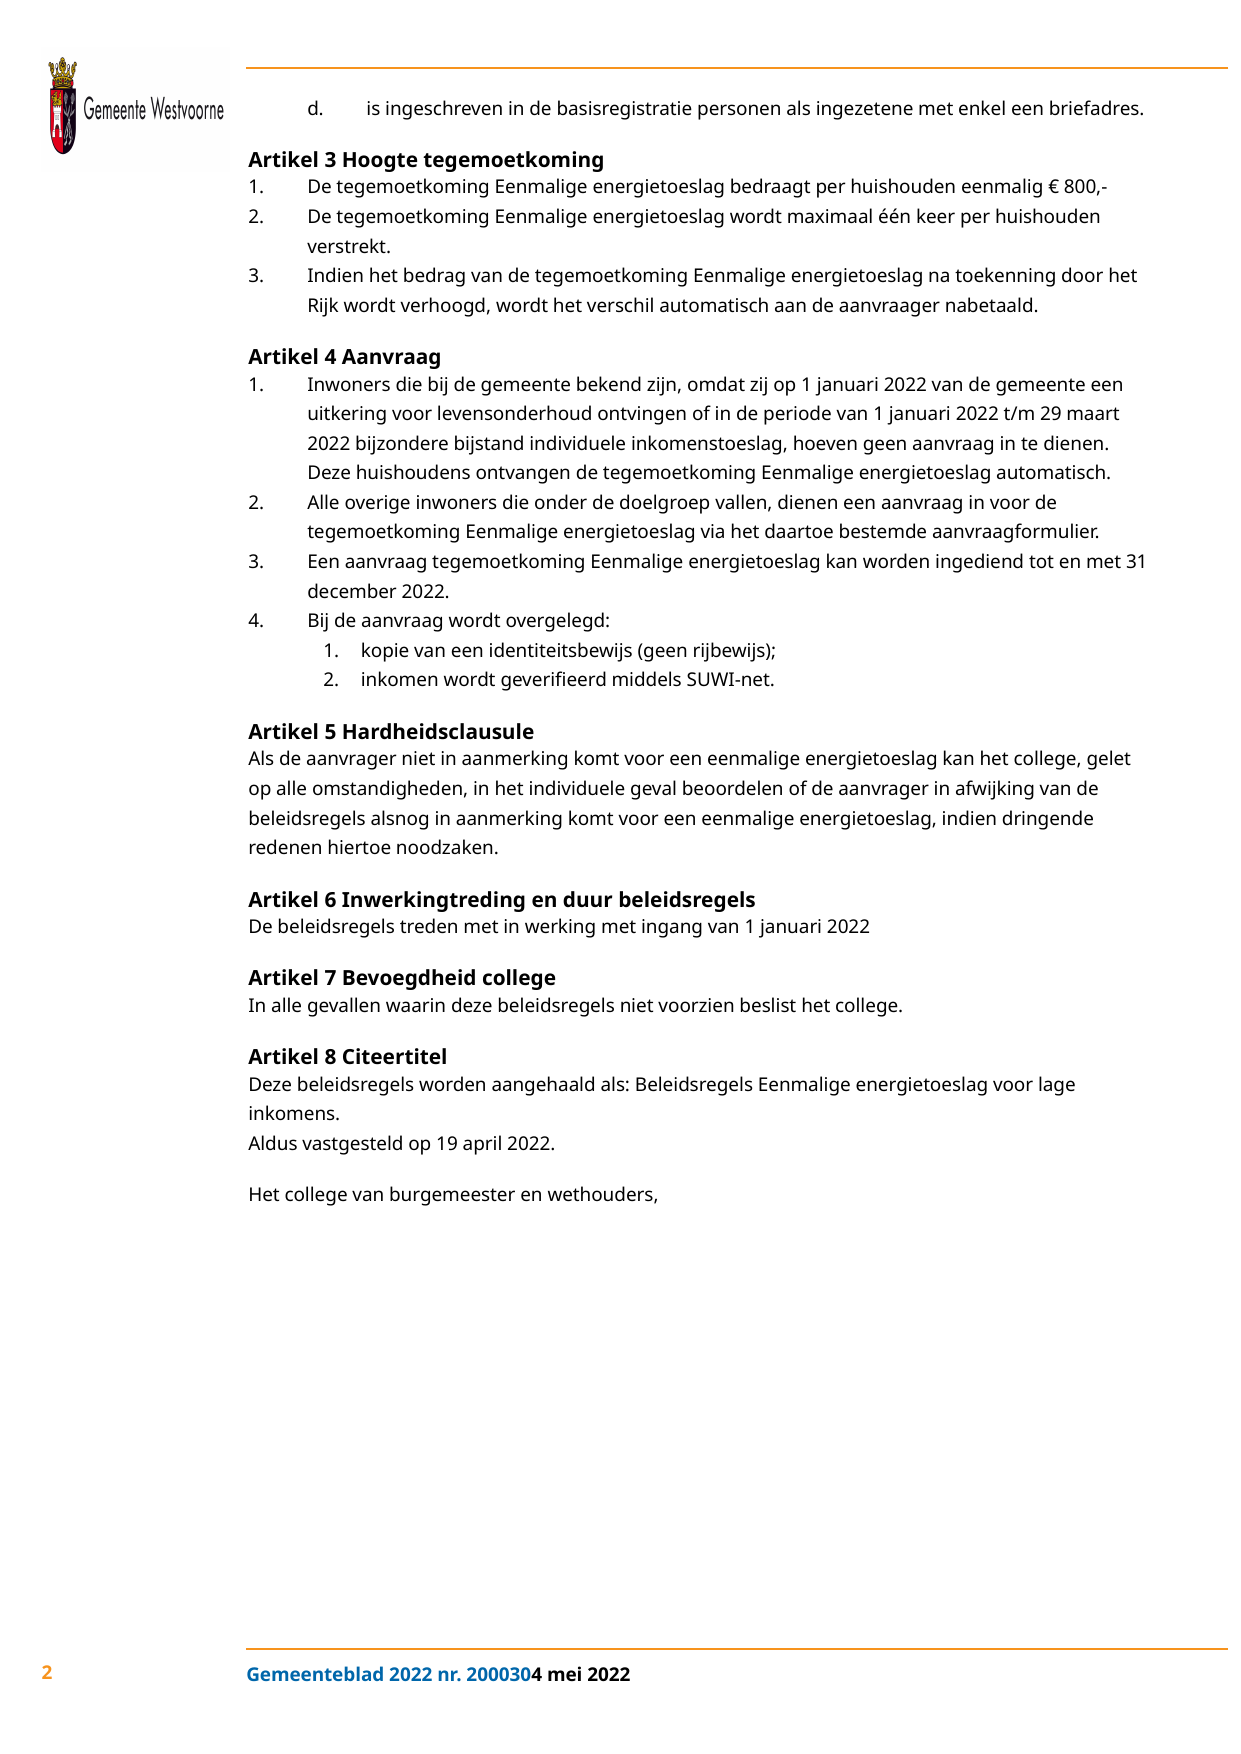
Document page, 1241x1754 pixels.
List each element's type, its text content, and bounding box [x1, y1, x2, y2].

text In alle gevallen waarin deze beleidsregels niet voorzien beslist het college. [248, 992, 1152, 1018]
text Artikel 8 Citeertitel [248, 1042, 1152, 1071]
text Artikel 7 Bevoegdheid college [248, 963, 1152, 992]
list Inwoners die bij de gemeente bekend zijn, omdat zij op 1 januari 2022 van de gemeente een uitkering voor levensonderhoud ontvingen of in de periode van 1 januari 2022 t/m 29 maart 2022 bijzondere bijstand individuele inkomenstoeslag, hoeven geen aanvraag in te dienen. Deze huishoudens ontvangen de tegemoetkoming Eenmalige energietoeslag automatisch. [248, 371, 1152, 485]
list Bij de aanvraag wordt overgelegd: [248, 607, 1152, 633]
text De beleidsregels treden met in werking met ingang van 1 januari 2022 [248, 913, 1152, 939]
list kopie van een identiteitsbewijs (geen rijbewijs); [323, 637, 1152, 663]
text Als de aanvrager niet in aanmerking komt voor een eenmalige energietoeslag kan het college, gelet op alle omstandigheden, in het individuele geval beoordelen of de aanvrager in afwijking van de beleidsregels alsnog in aanmerking komt voor een eenmalige energietoeslag, indien dringende redenen hiertoe noodzaken. [248, 746, 1152, 860]
text Artikel 6 Inwerkingtreding en duur beleidsregels [248, 885, 1152, 913]
picture [41, 47, 231, 172]
text Artikel 5 Hardheidsclausule [248, 717, 1152, 746]
list De tegemoetkoming Eenmalige energietoeslag wordt maximaal één keer per huishouden verstrekt. [248, 203, 1152, 258]
text Artikel 3 Hoogte tegemoetkoming [248, 145, 1152, 174]
text Het college van burgemeester en wethouders, [248, 1181, 1152, 1207]
list inkomen wordt geverifieerd middels SUWI-net. [323, 667, 1152, 692]
text Aldus vastgesteld op 19 april 2022. [248, 1130, 1152, 1156]
text Artikel 4 Aanvraag [248, 342, 1152, 371]
list Indien het bedrag van de tegemoetkoming Eenmalige energietoeslag na toekenning door het Rijk wordt verhoogd, wordt het verschil automatisch aan de aanvraager nabetaald. [248, 262, 1152, 318]
list Alle overige inwoners die onder de doelgroep vallen, dienen een aanvraag in voor de tegemoetkoming Eenmalige energietoeslag via het daartoe bestemde aanvraagformulier. [248, 489, 1152, 544]
list De tegemoetkoming Eenmalige energietoeslag bedraagt per huishouden eenmalig € 800,- [248, 174, 1152, 199]
text Deze beleidsregels worden aangehaald als: Beleidsregels Eenmalige energietoeslag voor lage inkomens. [248, 1071, 1152, 1126]
list is ingeschreven in de basisregistratie personen als ingezetene met enkel een briefadres. [307, 95, 1152, 121]
list Een aanvraag tegemoetkoming Eenmalige energietoeslag kan worden ingediend tot en met 31 december 2022. [248, 548, 1152, 604]
